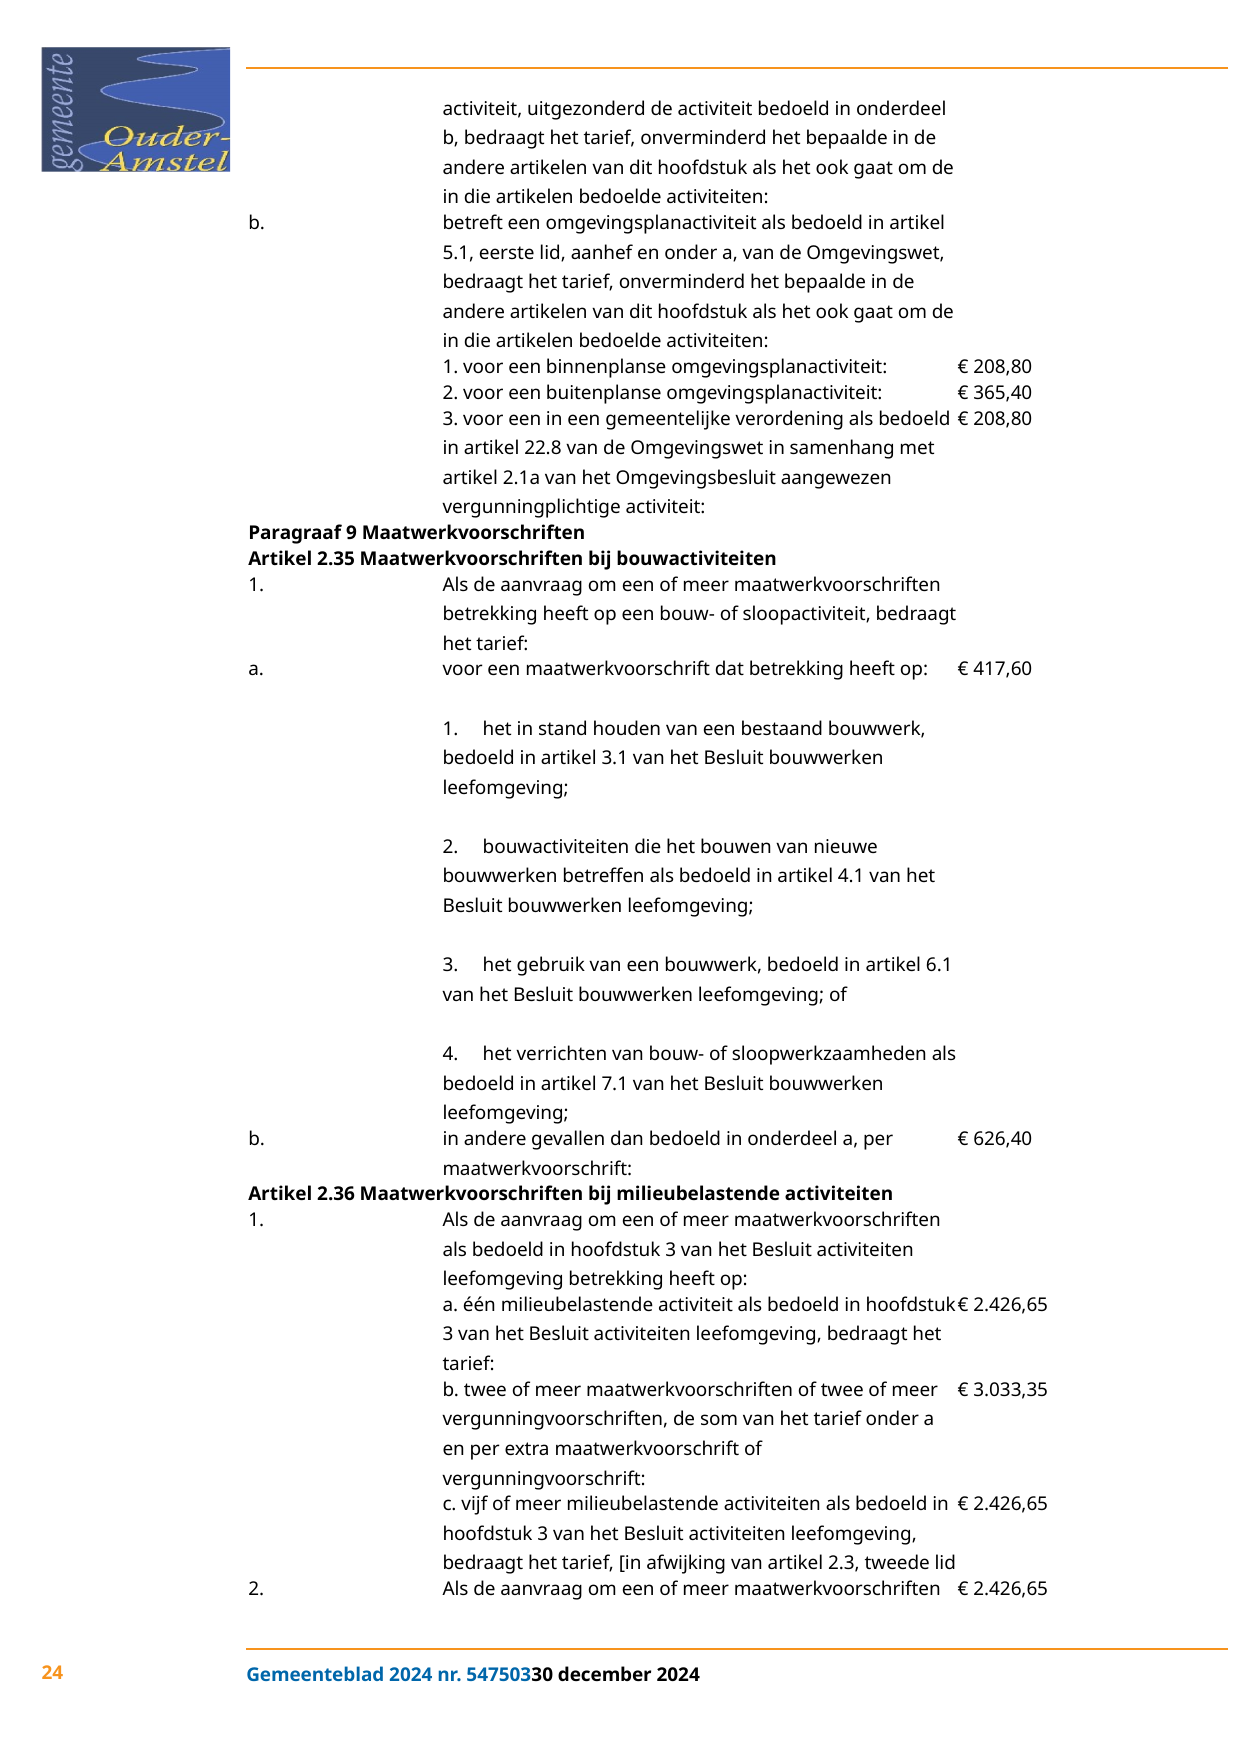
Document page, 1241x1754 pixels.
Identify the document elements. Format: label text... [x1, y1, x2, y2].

table_cell [248, 1291, 442, 1376]
table_cell [958, 571, 1152, 656]
table_cell 1. voor een binnenplanse omgevingsplanactiviteit: [442, 353, 957, 379]
table_cell € 2.426,65 [958, 1575, 1152, 1601]
table_cell Als de aanvraag om een of meer maatwerkvoorschriften als bedoeld in hoofdstuk 3 van het Besluit activiteiten leefomgeving betrekking heeft op: [442, 1206, 957, 1291]
table_cell € 208,80 [958, 353, 1152, 379]
table_cell 1. [248, 571, 442, 656]
table_cell c. vijf of meer milieubelastende activiteiten als bedoeld in hoofdstuk 3 van het Besluit activiteiten leefomgeving, bedraagt het tarief, [in afwijking van artikel 2.3, tweede lid [442, 1490, 957, 1575]
table_cell Artikel 2.35 Maatwerkvoorschriften bij bouwactiviteiten [248, 545, 957, 571]
table_cell betreft een omgevingsplanactiviteit als bedoeld in artikel 5.1, eerste lid, aanhef en onder a, van de Omgevingswet, bedraagt het tarief, onverminderd het bepaalde in de andere artikelen van dit hoofdstuk als het ook gaat om de in die artikelen bedoelde activiteiten: [442, 209, 957, 353]
table_cell [958, 1206, 1152, 1291]
table_cell b. [248, 1125, 442, 1180]
table_cell [958, 1180, 1152, 1206]
table_cell 2. [248, 1575, 442, 1601]
table_cell Paragraaf 9 Maatwerkvoorschriften [248, 519, 957, 545]
table_cell a. één milieubelastende activiteit als bedoeld in hoofdstuk 3 van het Besluit activiteiten leefomgeving, bedraagt het tarief: [442, 1291, 957, 1376]
table_cell € 2.426,65 [958, 1490, 1152, 1575]
table_cell a. [248, 656, 442, 1125]
table_cell [248, 95, 442, 209]
table_cell in andere gevallen dan bedoeld in onderdeel a, per maatwerkvoorschrift: [442, 1125, 957, 1180]
picture [41, 47, 231, 172]
table_cell Als de aanvraag om een of meer maatwerkvoorschriften [442, 1575, 957, 1601]
table_cell € 417,60 [958, 656, 1152, 1125]
table_cell b. twee of meer maatwerkvoorschriften of twee of meer vergunningvoorschriften, de som van het tarief onder a en per extra maatwerkvoorschrift of vergunningvoorschrift: [442, 1376, 957, 1490]
table_cell 2. voor een buitenplanse omgevingsplanactiviteit: [442, 379, 957, 405]
table_cell € 626,40 [958, 1125, 1152, 1180]
table_cell Als de aanvraag om een of meer maatwerkvoorschriften betrekking heeft op een bouw- of sloopactiviteit, bedraagt het tarief: [442, 571, 957, 656]
table_cell [248, 1490, 442, 1575]
table_cell [248, 379, 442, 405]
table_cell [248, 353, 442, 379]
table_cell [958, 209, 1152, 353]
table_cell [248, 1376, 442, 1490]
table_cell b. [248, 209, 442, 353]
table_cell 3. voor een in een gemeentelijke verordening als bedoeld in artikel 22.8 van de Omgevingswet in samenhang met artikel 2.1a van het Omgevingsbesluit aangewezen vergunningplichtige activiteit: [442, 405, 957, 519]
table_cell € 3.033,35 [958, 1376, 1152, 1490]
table_cell € 208,80 [958, 405, 1152, 519]
table_cell € 2.426,65 [958, 1291, 1152, 1376]
table_cell [958, 95, 1152, 209]
table_cell [958, 519, 1152, 545]
table_cell activiteit, uitgezonderd de activiteit bedoeld in onderdeel b, bedraagt het tarief, onverminderd het bepaalde in de andere artikelen van dit hoofdstuk als het ook gaat om de in die artikelen bedoelde activiteiten: [442, 95, 957, 209]
table_cell € 365,40 [958, 379, 1152, 405]
table_cell [248, 405, 442, 519]
table_cell 1. [248, 1206, 442, 1291]
table_cell Artikel 2.36 Maatwerkvoorschriften bij milieubelastende activiteiten [248, 1180, 957, 1206]
table_cell voor een maatwerkvoorschrift dat betrekking heeft op: 1. het in stand houden van een bestaand bouwwerk, bedoeld in artikel 3.1 van het Besluit bouwwerken leefomgeving; 2. bouwactiviteiten die het bouwen van nieuwe bouwwerken betreffen als bedoeld in artikel 4.1 van het Besluit bouwwerken leefomgeving; 3. het gebruik van een bouwwerk, bedoeld in artikel 6.1 van het Besluit bouwwerken leefomgeving; of 4. het verrichten van bouw- of sloopwerkzaamheden als bedoeld in artikel 7.1 van het Besluit bouwwerken leefomgeving; [442, 656, 957, 1125]
table_cell [958, 545, 1152, 571]
